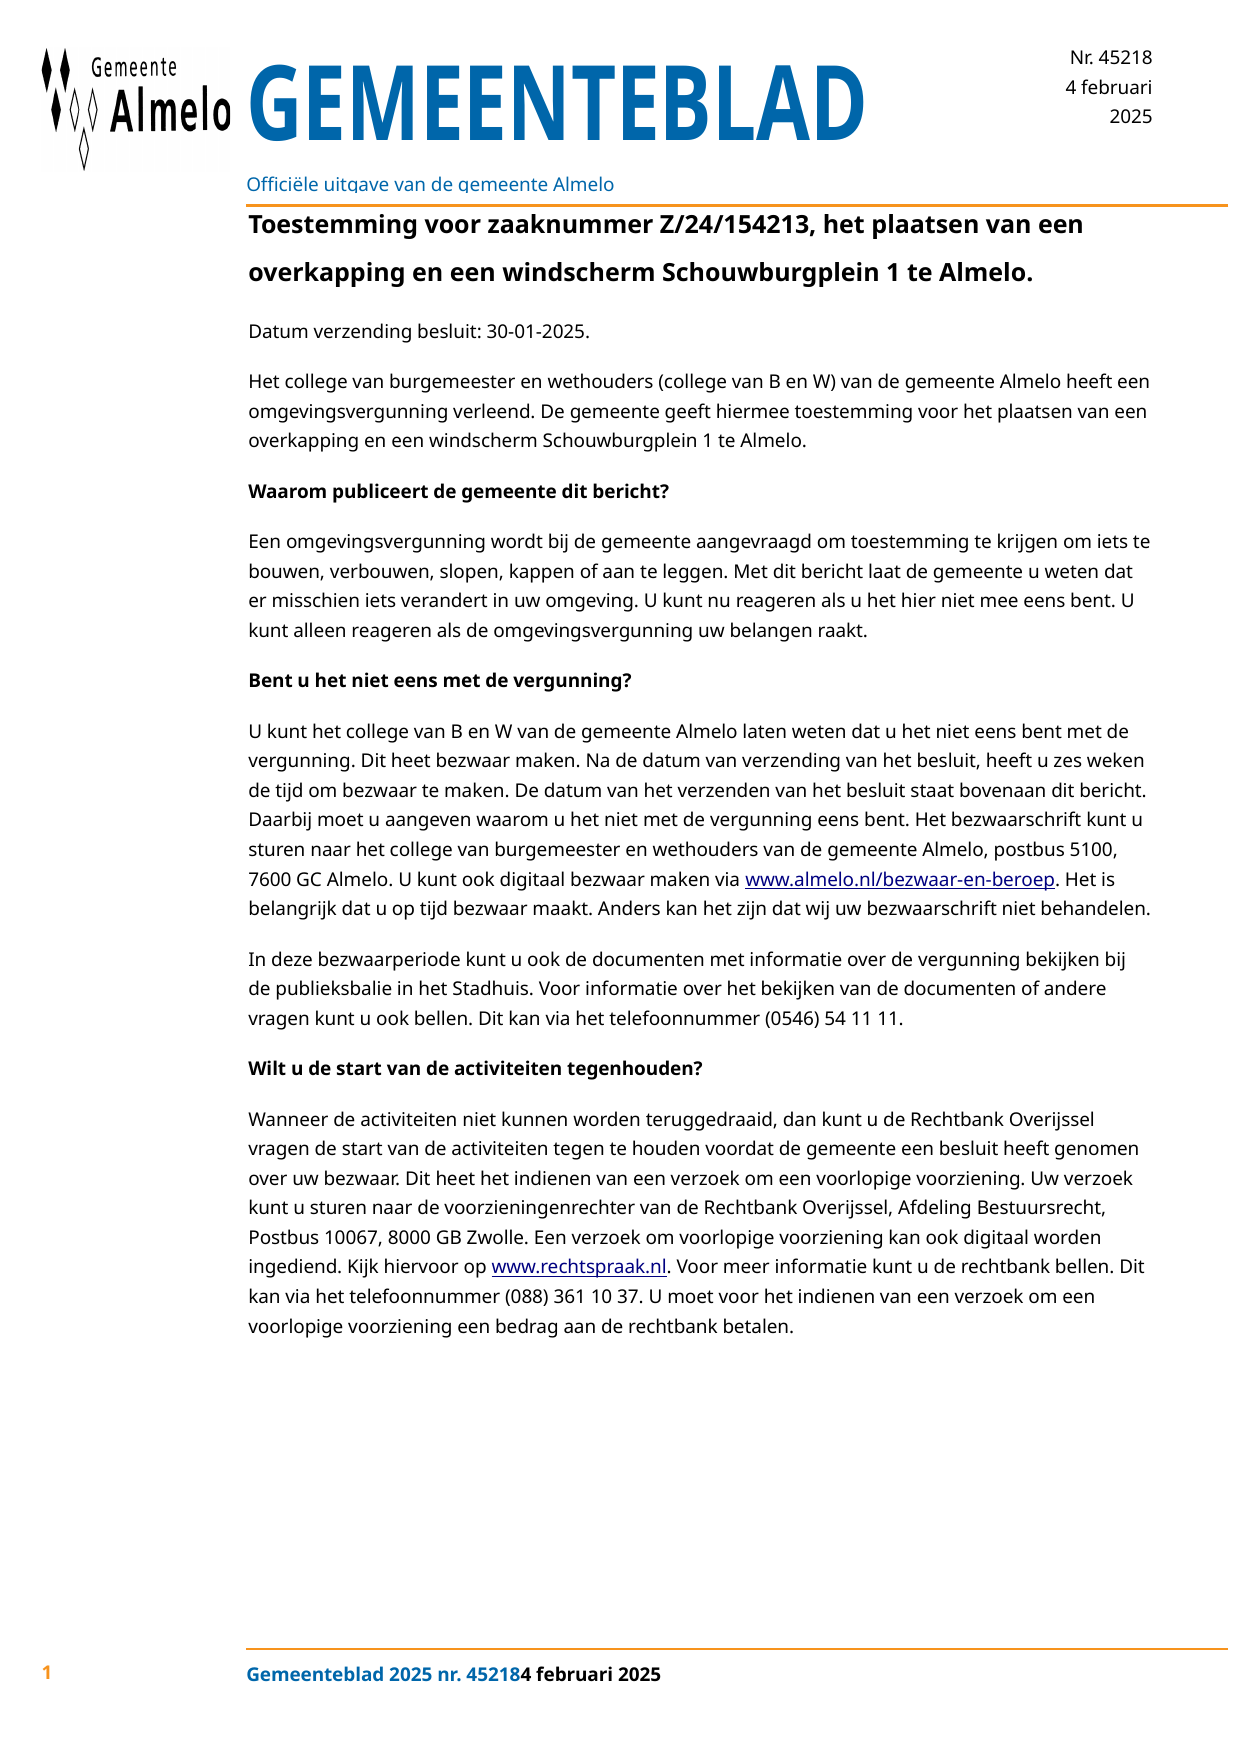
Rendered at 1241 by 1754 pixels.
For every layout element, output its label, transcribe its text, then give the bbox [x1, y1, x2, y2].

text Een omgevingsvergunning wordt bij de gemeente aangevraagd om toestemming te krijgen om iets te bouwen, verbouwen, slopen, kappen of aan te leggen. Met dit bericht laat de gemeente u weten dat er misschien iets verandert in uw omgeving. U kunt nu reageren als u het hier niet mee eens bent. U kunt alleen reageren als de omgevingsvergunning uw belangen raakt. [248, 528, 1152, 643]
text Wilt u de start van de activiteiten tegenhouden? [248, 1055, 1152, 1081]
text Waarom publiceert de gemeente dit bericht? [248, 478, 1152, 504]
text Het college van burgemeester en wethouders (college van B en W) van de gemeente Almelo heeft een omgevingsvergunning verleend. De gemeente geeft hiermee toestemming voor het plaatsen van een overkapping en een windscherm Schouwburgplein 1 te Almelo. [248, 368, 1152, 453]
text Toestemming voor zaaknummer Z/24/154213, het plaatsen van een overkapping en een windscherm Schouwburgplein 1 te Almelo. [248, 207, 1152, 288]
text Wanneer de activiteiten niet kunnen worden teruggedraaid, dan kunt u de Rechtbank Overijssel vragen de start van de activiteiten tegen te houden voordat de gemeente een besluit heeft genomen over uw bezwaar. Dit heet het indienen van een verzoek om een voorlopige voorziening. Uw verzoek kunt u sturen naar de voorzieningenrechter van de Rechtbank Overijssel, Afdeling Bestuursrecht, Postbus 10067, 8000 GB Zwolle. Een verzoek om voorlopige voorziening kan ook digitaal worden ingediend. Kijk hiervoor op www.rechtspraak.nl. Voor meer informatie kunt u de rechtbank bellen. Dit kan via het telefoonnummer (088) 361 10 37. U moet voor het indienen van een verzoek om een voorlopige voorziening een bedrag aan de rechtbank betalen. [248, 1106, 1152, 1339]
picture [41, 47, 231, 172]
text Bent u het niet eens met de vergunning? [248, 667, 1152, 693]
text Datum verzending besluit: 30-01-2025. [248, 318, 1152, 344]
text In deze bezwaarperiode kunt u ook de documenten met informatie over de vergunning bekijken bij de publieksbalie in het Stadhuis. Voor informatie over het bekijken van de documenten of andere vragen kunt u ook bellen. Dit kan via het telefoonnummer (0546) 54 11 11. [248, 946, 1152, 1031]
text U kunt het college van B en W van de gemeente Almelo laten weten dat u het niet eens bent met de vergunning. Dit heet bezwaar maken. Na de datum van verzending van het besluit, heeft u zes weken de tijd om bezwaar te maken. De datum van het verzenden van het besluit staat bovenaan dit bericht. Daarbij moet u aangeven waarom u het niet met de vergunning eens bent. Het bezwaarschrift kunt u sturen naar het college van burgemeester en wethouders van de gemeente Almelo, postbus 5100, 7600 GC Almelo. U kunt ook digitaal bezwaar maken via www.almelo.nl/bezwaar-en-beroep. Het is belangrijk dat u op tijd bezwaar maakt. Anders kan het zijn dat wij uw bezwaarschrift niet behandelen. [248, 718, 1152, 921]
